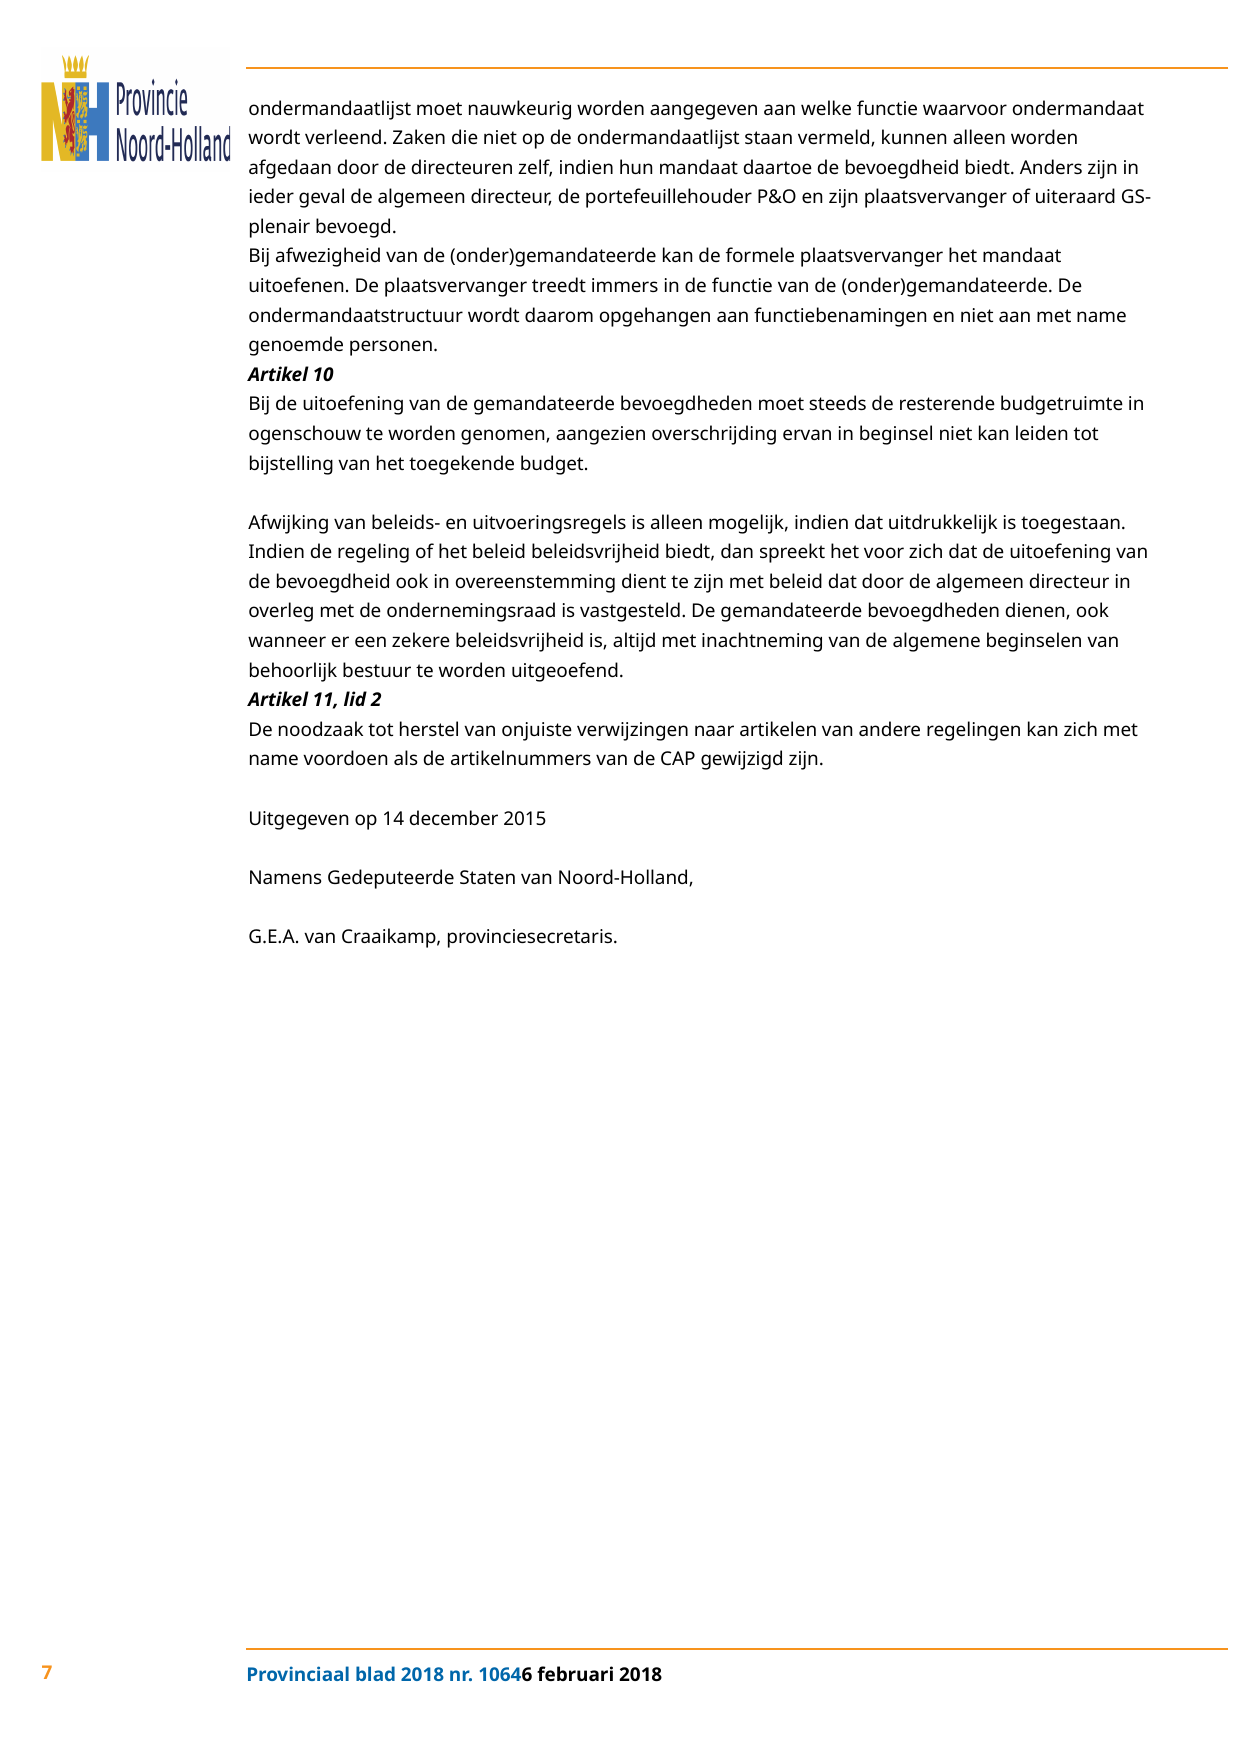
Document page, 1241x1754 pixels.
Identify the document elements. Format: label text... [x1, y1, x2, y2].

text Bij afwezigheid van de (onder)gemandateerde kan de formele plaatsvervanger het mandaat uitoefenen. De plaatsvervanger treedt immers in de functie van de (onder)gemandateerde. De ondermandaatstructuur wordt daarom opgehangen aan functiebenamingen en niet aan met name genoemde personen. [248, 243, 1152, 357]
text Afwijking van beleids- en uitvoeringsregels is alleen mogelijk, indien dat uitdrukkelijk is toegestaan. Indien de regeling of het beleid beleidsvrijheid biedt, dan spreekt het voor zich dat de uitoefening van de bevoegdheid ook in overeenstemming dient te zijn met beleid dat door de algemeen directeur in overleg met de ondernemingsraad is vastgesteld. De gemandateerde bevoegdheden dienen, ook wanneer er een zekere beleidsvrijheid is, altijd met inachtneming van de algemene beginselen van behoorlijk bestuur te worden uitgeoefend. [248, 509, 1152, 683]
text Bij de uitoefening van de gemandateerde bevoegdheden moet steeds de resterende budgetruimte in ogenschouw te worden genomen, aangezien overschrijding ervan in beginsel niet kan leiden tot bijstelling van het toegekende budget. [248, 391, 1152, 476]
text Artikel 10 [248, 361, 1152, 387]
text Artikel 11, lid 2 [248, 686, 1152, 712]
text De noodzaak tot herstel van onjuiste verwijzingen naar artikelen van andere regelingen kan zich met name voordoen als de artikelnummers van de CAP gewijzigd zijn. [248, 716, 1152, 771]
text ondermandaatlijst moet nauwkeurig worden aangegeven aan welke functie waarvoor ondermandaat wordt verleend. Zaken die niet op de ondermandaatlijst staan vermeld, kunnen alleen worden afgedaan door de directeuren zelf, indien hun mandaat daartoe de bevoegdheid biedt. Anders zijn in ieder geval de algemeen directeur, de portefeuillehouder P&O en zijn plaatsvervanger of uiteraard GS-plenair bevoegd. [248, 95, 1152, 239]
text Uitgegeven op 14 december 2015 [248, 805, 1152, 831]
text G.E.A. van Craaikamp, provinciesecretaris. [248, 923, 1152, 949]
text Namens Gedeputeerde Staten van Noord-Holland, [248, 864, 1152, 890]
picture [41, 47, 231, 172]
